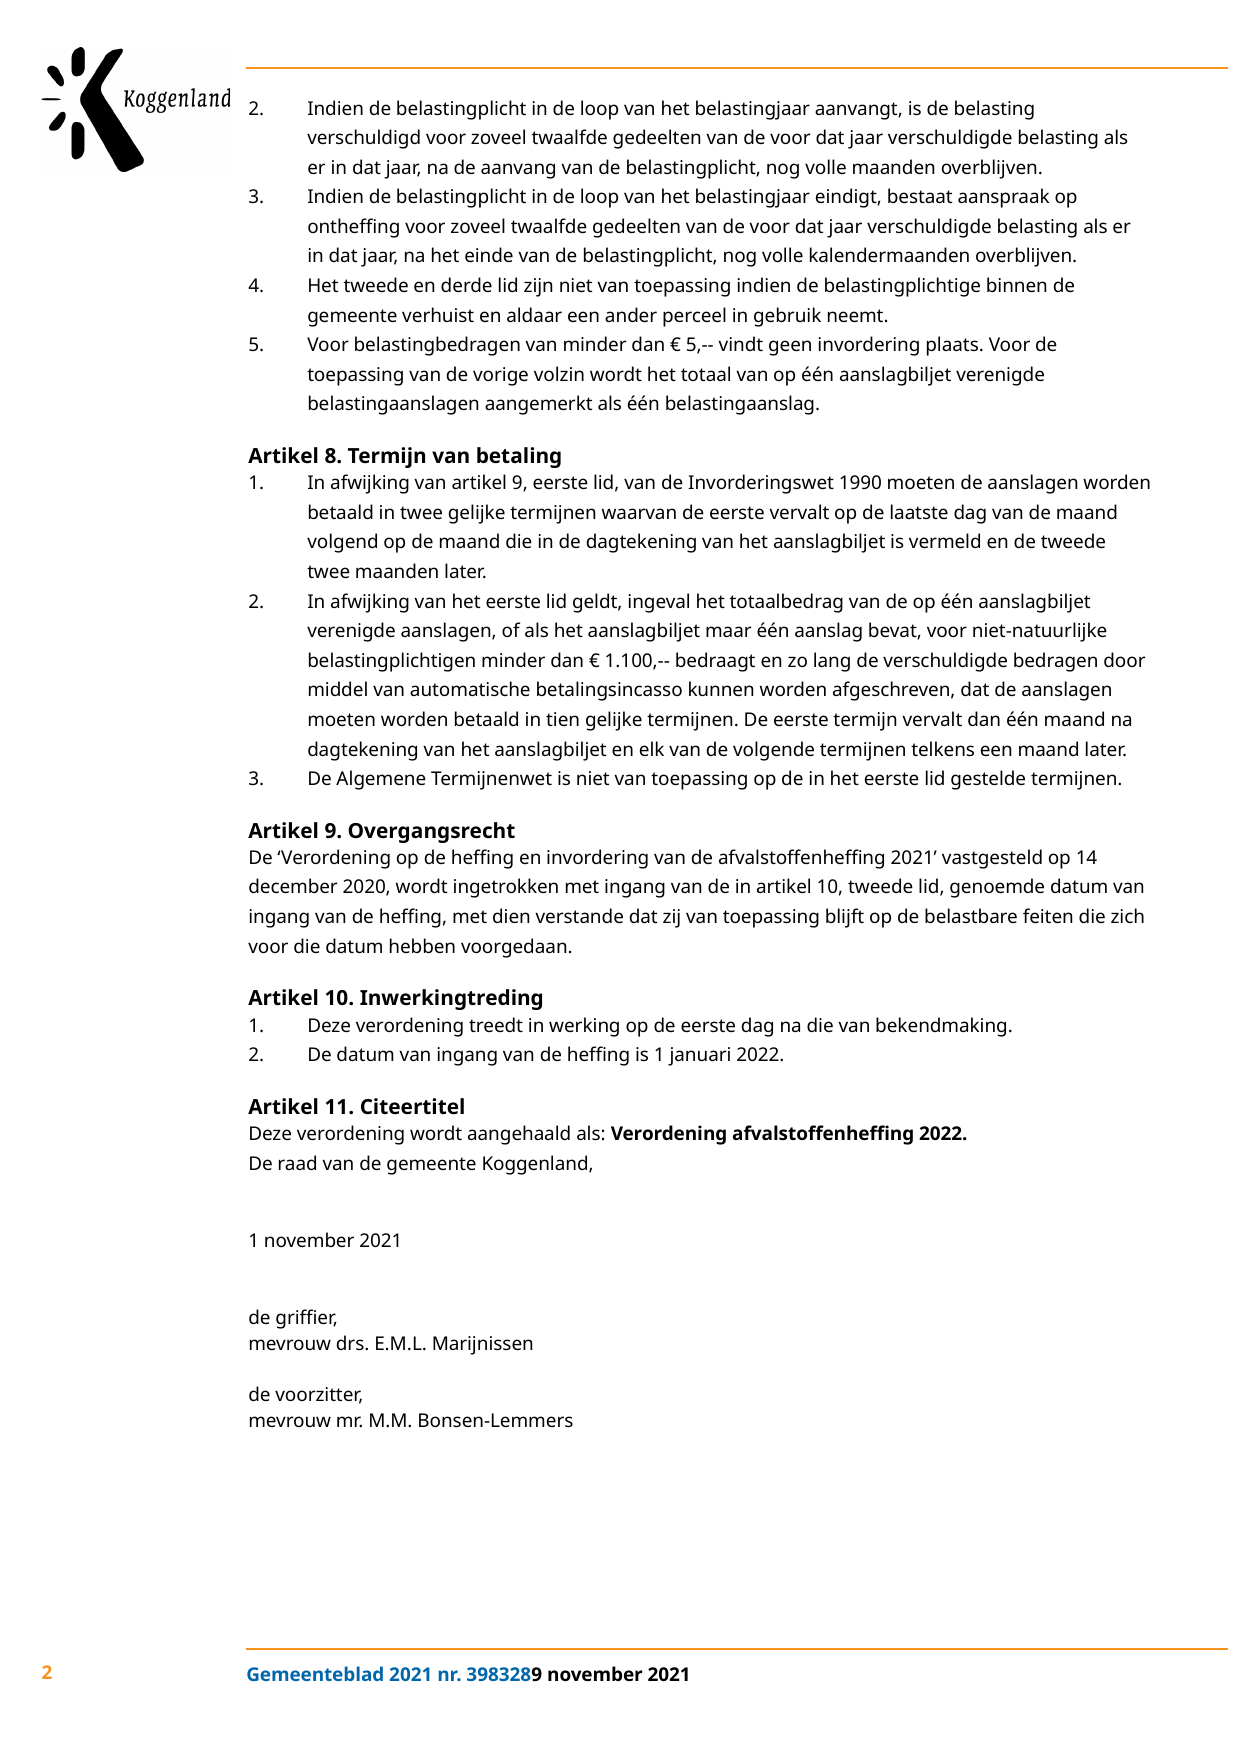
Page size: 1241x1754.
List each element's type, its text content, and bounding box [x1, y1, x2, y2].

list De datum van ingang van de heffing is 1 januari 2022. [248, 1041, 1152, 1067]
picture [41, 47, 231, 172]
text mevrouw drs. E.M.L. Marijnissen [248, 1330, 1152, 1356]
text mevrouw mr. M.M. Bonsen-Lemmers [248, 1407, 1152, 1433]
list Indien de belastingplicht in de loop van het belastingjaar aanvangt, is de belasting verschuldigd voor zoveel twaalfde gedeelten van de voor dat jaar verschuldigde belasting als er in dat jaar, na de aanvang van de belastingplicht, nog volle maanden overblijven. [248, 95, 1152, 180]
text Artikel 11. Citeertitel [248, 1092, 1152, 1120]
text 1 november 2021 [248, 1227, 1152, 1253]
text De raad van de gemeente Koggenland, [248, 1150, 1152, 1176]
list Voor belastingbedragen van minder dan € 5,-- vindt geen invordering plaats. Voor de toepassing van de vorige volzin wordt het totaal van op één aanslagbiljet verenigde belastingaanslagen aangemerkt als één belastingaanslag. [248, 331, 1152, 416]
list Indien de belastingplicht in de loop van het belastingjaar eindigt, bestaat aanspraak op ontheffing voor zoveel twaalfde gedeelten van de voor dat jaar verschuldigde belasting als er in dat jaar, na het einde van de belastingplicht, nog volle kalendermaanden overblijven. [248, 183, 1152, 268]
text Artikel 10. Inwerkingtreding [248, 983, 1152, 1012]
text de griffier, [248, 1304, 1152, 1330]
list In afwijking van het eerste lid geldt, ingeval het totaalbedrag van de op één aanslagbiljet verenigde aanslagen, of als het aanslagbiljet maar één aanslag bevat, voor niet-natuurlijke belastingplichtigen minder dan € 1.100,-- bedraagt en zo lang de verschuldigde bedragen door middel van automatische betalingsincasso kunnen worden afgeschreven, dat de aanslagen moeten worden betaald in tien gelijke termijnen. De eerste termijn vervalt dan één maand na dagtekening van het aanslagbiljet en elk van de volgende termijnen telkens een maand later. [248, 588, 1152, 761]
list In afwijking van artikel 9, eerste lid, van de Invorderingswet 1990 moeten de aanslagen worden betaald in twee gelijke termijnen waarvan de eerste vervalt op de laatste dag van de maand volgend op de maand die in de dagtekening van het aanslagbiljet is vermeld en de tweede twee maanden later. [248, 469, 1152, 584]
text Artikel 8. Termijn van betaling [248, 441, 1152, 469]
list Deze verordening treedt in werking op de eerste dag na die van bekendmaking. [248, 1012, 1152, 1037]
text de voorzitter, [248, 1381, 1152, 1407]
list Het tweede en derde lid zijn niet van toepassing indien de belastingplichtige binnen de gemeente verhuist en aldaar een ander perceel in gebruik neemt. [248, 272, 1152, 328]
text Deze verordening wordt aangehaald als: Verordening afvalstoffenheffing 2022. [248, 1120, 1152, 1146]
text De ‘Verordening op de heffing en invordering van de afvalstoffenheffing 2021’ vastgesteld op 14 december 2020, wordt ingetrokken met ingang van de in artikel 10, tweede lid, genoemde datum van ingang van de heffing, met dien verstande dat zij van toepassing blijft op de belastbare feiten die zich voor die datum hebben voorgedaan. [248, 844, 1152, 959]
list De Algemene Termijnenwet is niet van toepassing op de in het eerste lid gestelde termijnen. [248, 765, 1152, 791]
text Artikel 9. Overgangsrecht [248, 816, 1152, 844]
